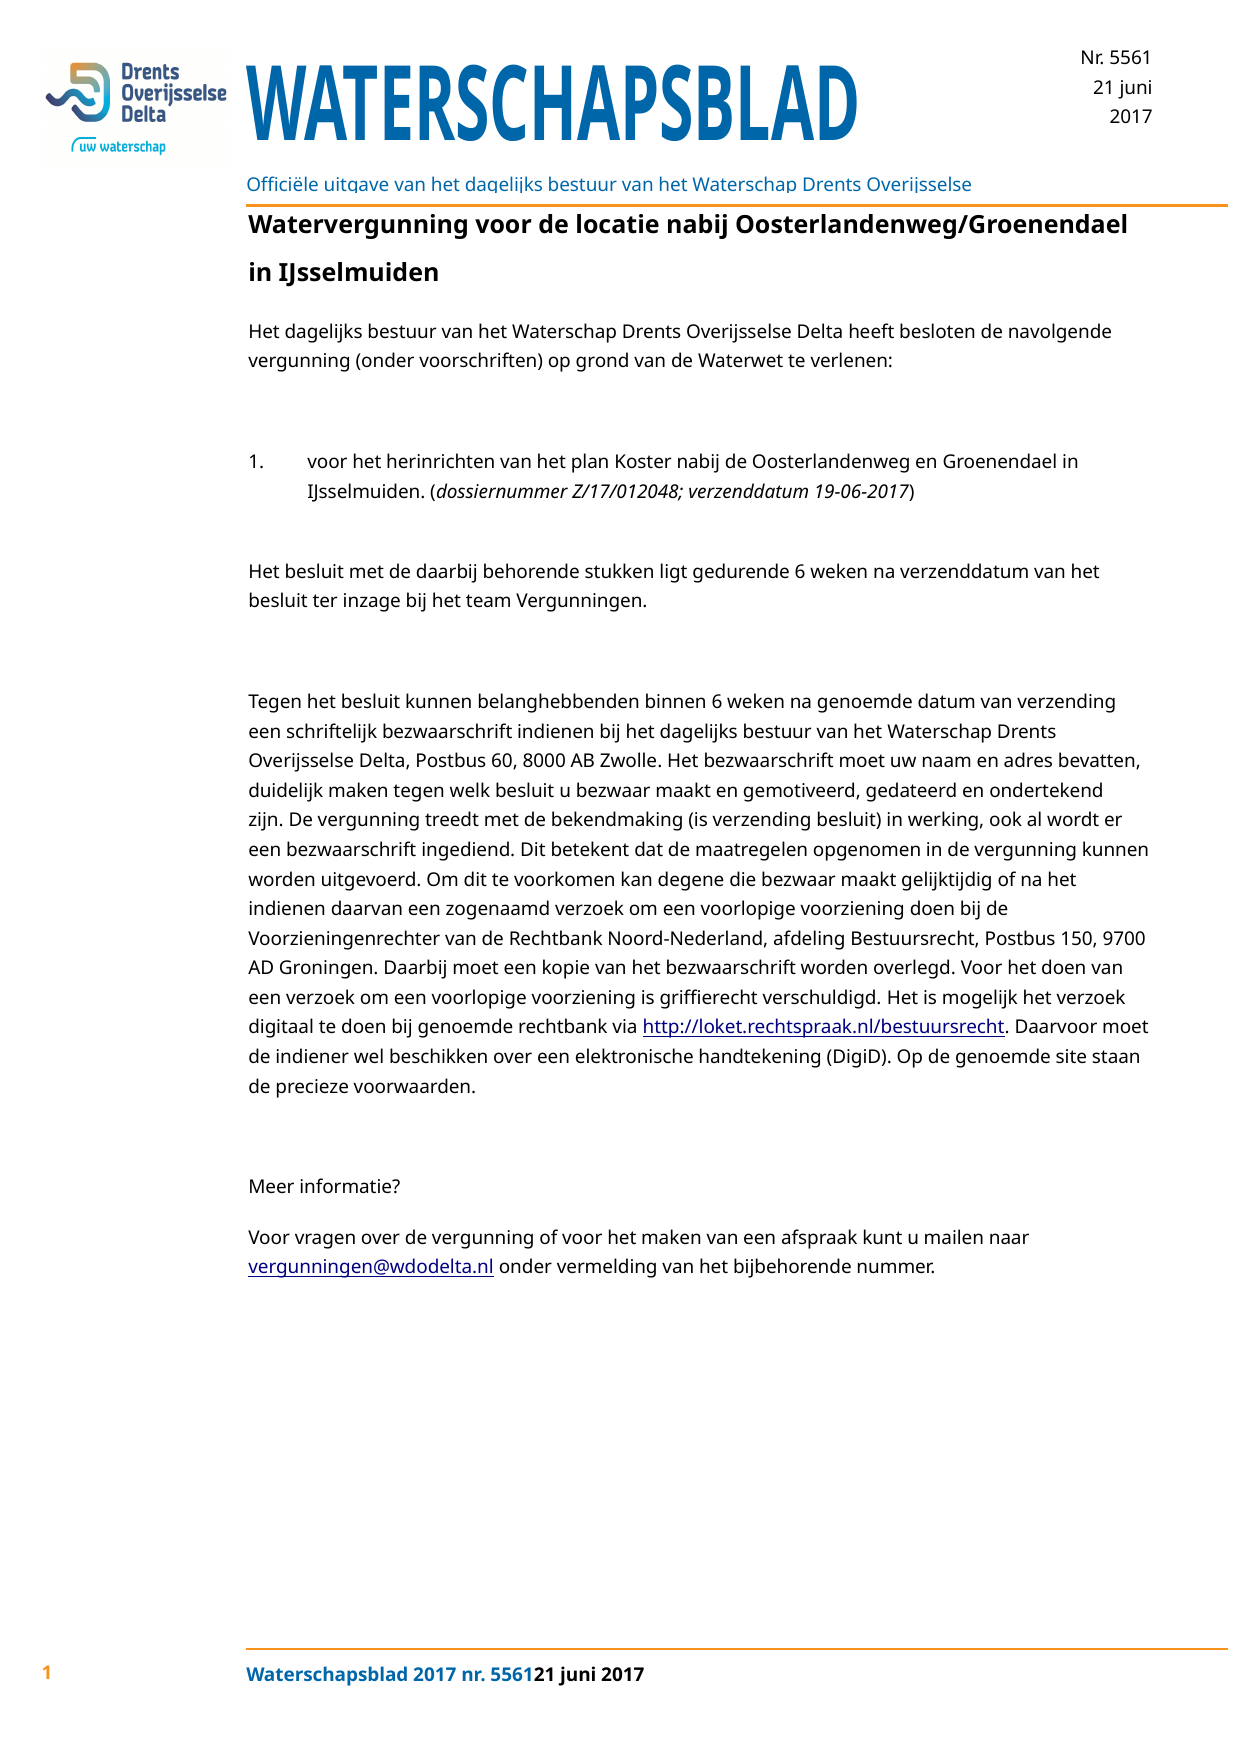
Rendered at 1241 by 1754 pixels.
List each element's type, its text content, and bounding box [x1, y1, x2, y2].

text Tegen het besluit kunnen belanghebbenden binnen 6 weken na genoemde datum van verzending een schriftelijk bezwaarschrift indienen bij het dagelijks bestuur van het Waterschap Drents Overijsselse Delta, Postbus 60, 8000 AB Zwolle. Het bezwaarschrift moet uw naam en adres bevatten, duidelijk maken tegen welk besluit u bezwaar maakt en gemotiveerd, gedateerd en ondertekend zijn. De vergunning treedt met de bekendmaking (is verzending besluit) in werking, ook al wordt er een bezwaarschrift ingediend. Dit betekent dat de maatregelen opgenomen in de vergunning kunnen worden uitgevoerd. Om dit te voorkomen kan degene die bezwaar maakt gelijktijdig of na het indienen daarvan een zogenaamd verzoek om een voorlopige voorziening doen bij de Voorzieningenrechter van de Rechtbank Noord-Nederland, afdeling Bestuursrecht, Postbus 150, 9700 AD Groningen. Daarbij moet een kopie van het bezwaarschrift worden overlegd. Voor het doen van een verzoek om een voorlopige voorziening is griffierecht verschuldigd. Het is mogelijk het verzoek digitaal te doen bij genoemde rechtbank via http://loket.rechtspraak.nl/bestuursrecht. Daarvoor moet de indiener wel beschikken over een elektronische handtekening (DigiD). Op de genoemde site staan de precieze voorwaarden. [248, 688, 1152, 1099]
list voor het herinrichten van het plan Koster nabij de Oosterlandenweg en Groenendael in IJsselmuiden. (dossiernummer Z/17/012048; verzenddatum 19-06-2017) [248, 448, 1152, 504]
text Het dagelijks bestuur van het Waterschap Drents Overijsselse Delta heeft besloten de navolgende vergunning (onder voorschriften) op grond van de Waterwet te verlenen: [248, 318, 1152, 373]
picture [41, 47, 231, 172]
text Voor vragen over de vergunning of voor het maken van een afspraak kunt u mailen naar vergunningen@wdodelta.nl onder vermelding van het bijbehorende nummer. [248, 1224, 1152, 1279]
text Watervergunning voor de locatie nabij Oosterlandenweg/Groenendael in IJsselmuiden [248, 207, 1152, 288]
text Het besluit met de daarbij behorende stukken ligt gedurende 6 weken na verzenddatum van het besluit ter inzage bij het team Vergunningen. [248, 558, 1152, 613]
text Meer informatie? [248, 1174, 1152, 1199]
